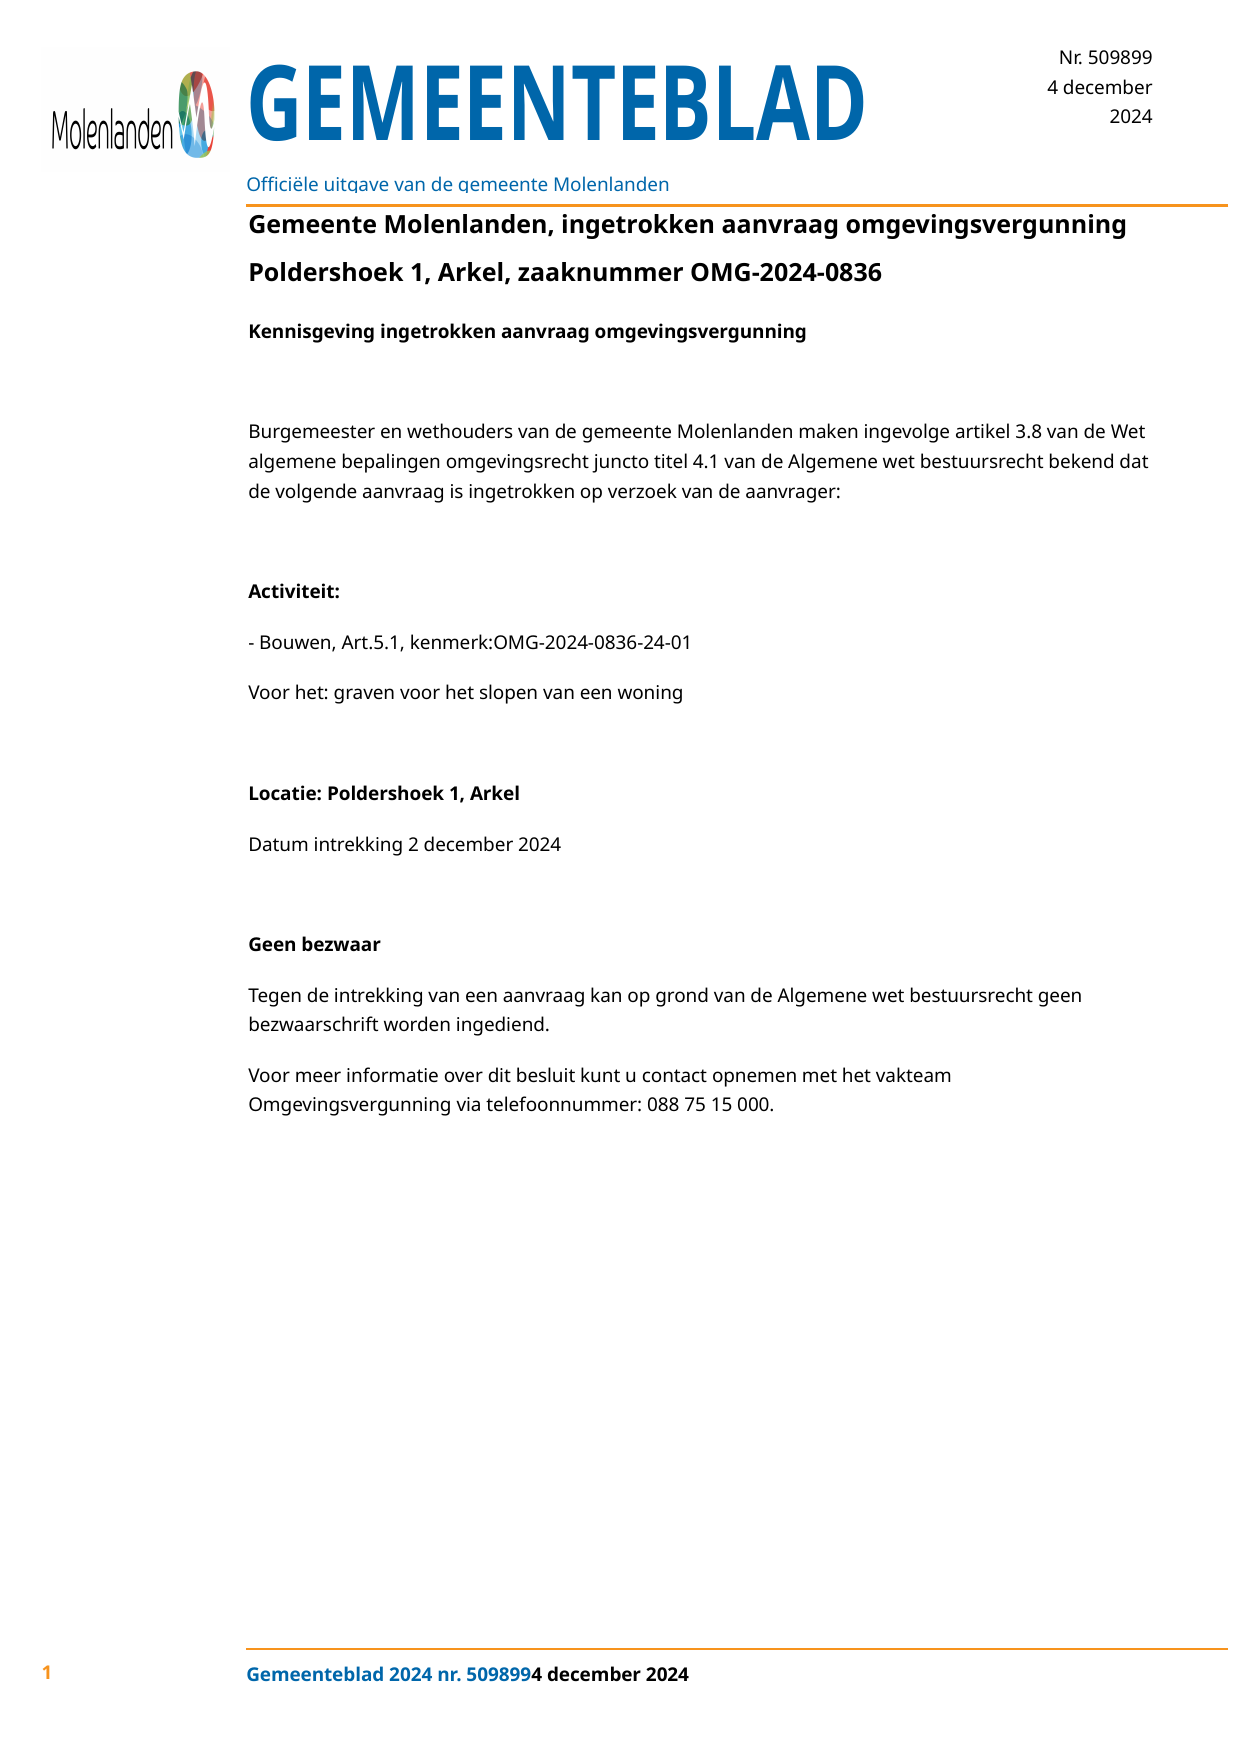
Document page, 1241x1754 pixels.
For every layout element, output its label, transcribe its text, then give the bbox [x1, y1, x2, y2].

text Datum intrekking 2 december 2024 [248, 831, 1152, 857]
text Burgemeester en wethouders van de gemeente Molenlanden maken ingevolge artikel 3.8 van de Wet algemene bepalingen omgevingsrecht juncto titel 4.1 van de Algemene wet bestuursrecht bekend dat de volgende aanvraag is ingetrokken op verzoek van de aanvrager: [248, 419, 1152, 504]
text - Bouwen, Art.5.1, kenmerk:OMG-2024-0836-24-01 [248, 629, 1152, 655]
text Kennisgeving ingetrokken aanvraag omgevingsvergunning [248, 318, 1152, 344]
picture [41, 47, 231, 172]
text Activiteit: [248, 579, 1152, 604]
text Locatie: Poldershoek 1, Arkel [248, 780, 1152, 806]
text Voor het: graven voor het slopen van een woning [248, 679, 1152, 705]
text Gemeente Molenlanden, ingetrokken aanvraag omgevingsvergunning Poldershoek 1, Arkel, zaaknummer OMG-2024-0836 [248, 207, 1152, 288]
text Voor meer informatie over dit besluit kunt u contact opnemen met het vakteam Omgevingsvergunning via telefoonnummer: 088 75 15 000. [248, 1062, 1152, 1117]
text Tegen de intrekking van een aanvraag kan op grond van de Algemene wet bestuursrecht geen bezwaarschrift worden ingediend. [248, 982, 1152, 1037]
text Geen bezwaar [248, 932, 1152, 957]
